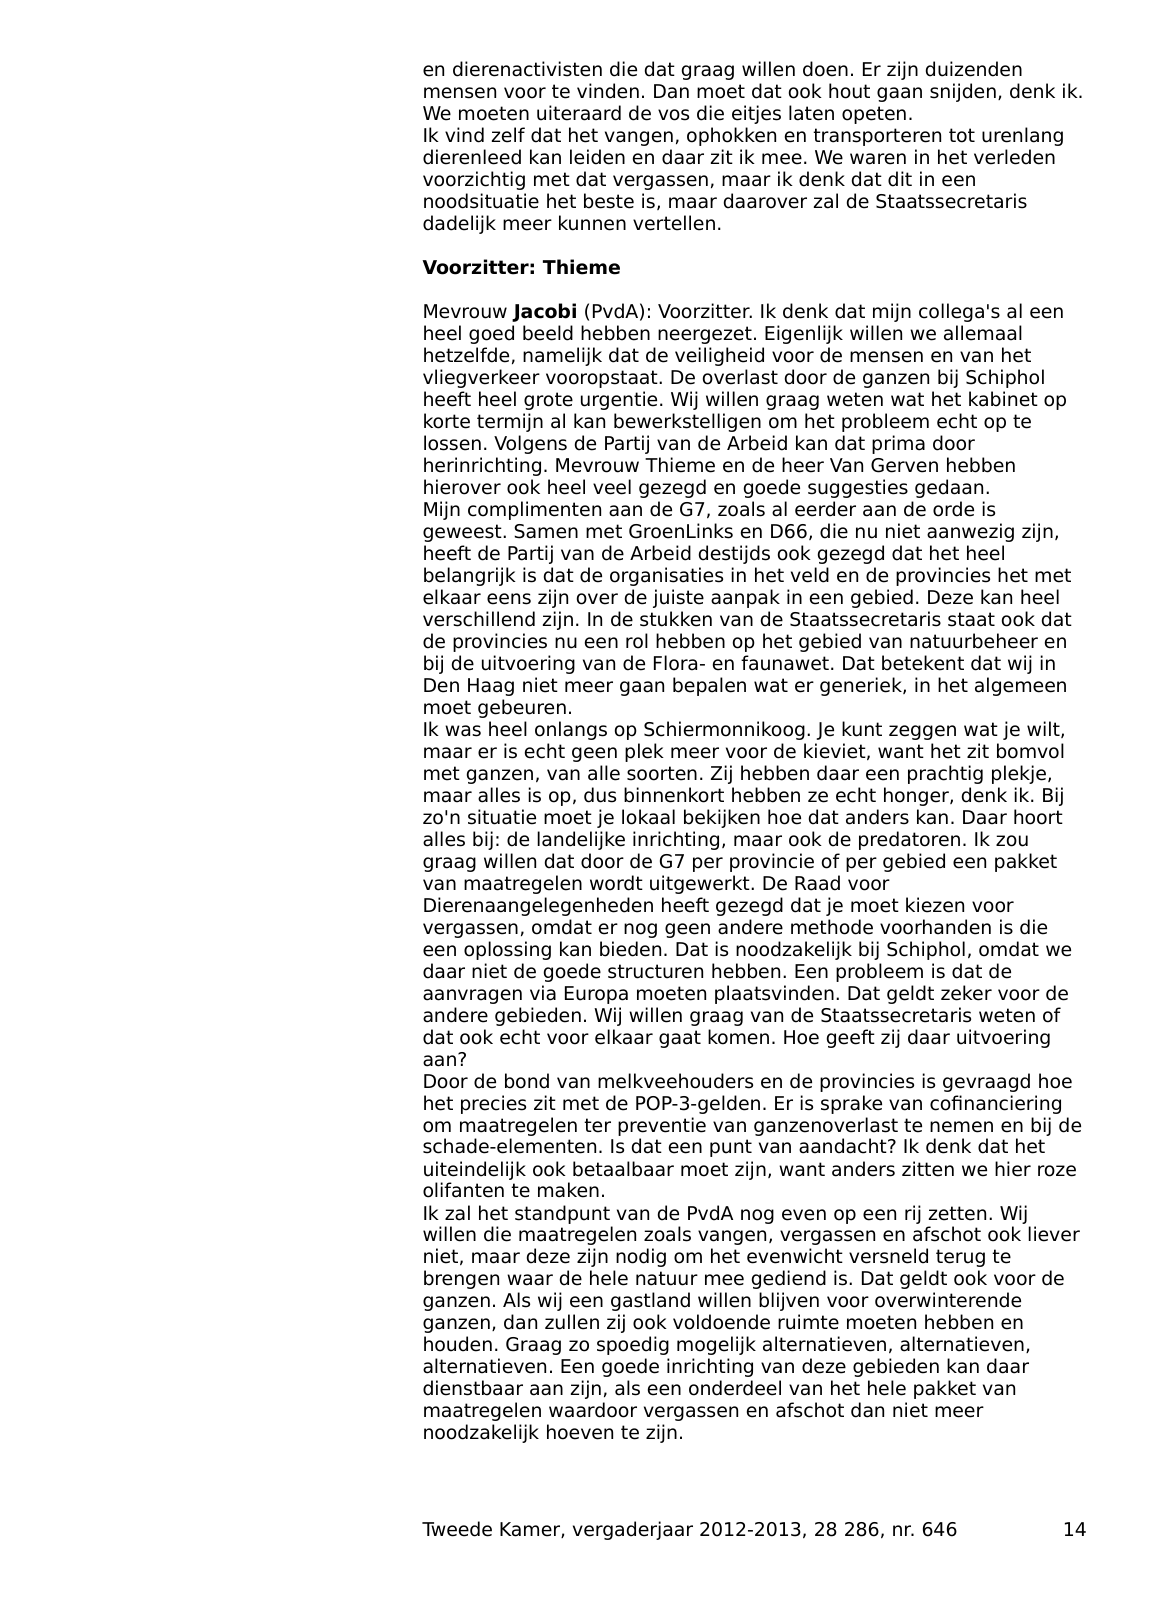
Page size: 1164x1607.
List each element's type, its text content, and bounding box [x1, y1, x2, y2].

text Mijn complimenten aan de G7, zoals al eerder aan de orde is geweest. Samen met GroenLinks en D66, die nu niet aanwezig zijn, heeft de Partij van de Arbeid destijds ook gezegd dat het heel belangrijk is dat de organisaties in het veld en de provincies het met elkaar eens zijn over de juiste aanpak in een gebied. Deze kan heel verschillend zijn. In de stukken van de Staatssecretaris staat ook dat de provincies nu een rol hebben op het gebied van natuurbeheer en bij de uitvoering van de Flora- en faunawet. Dat betekent dat wij in Den Haag niet meer gaan bepalen wat er generiek, in het algemeen moet gebeuren. [422, 499, 1087, 719]
text en dierenactivisten die dat graag willen doen. Er zijn duizenden mensen voor te vinden. Dan moet dat ook hout gaan snijden, denk ik. We moeten uiteraard de vos die eitjes laten opeten. [422, 59, 1087, 125]
text Ik vind zelf dat het vangen, ophokken en transporteren tot urenlang dierenleed kan leiden en daar zit ik mee. We waren in het verleden voorzichtig met dat vergassen, maar ik denk dat dit in een noodsituatie het beste is, maar daarover zal de Staatssecretaris dadelijk meer kunnen vertellen. [422, 125, 1087, 235]
text Door de bond van melkveehouders en de provincies is gevraagd hoe het precies zit met de POP-3-gelden. Er is sprake van cofinanciering om maatregelen ter preventie van ganzenoverlast te nemen en bij de schade-elementen. Is dat een punt van aandacht? Ik denk dat het uiteindelijk ook betaalbaar moet zijn, want anders zitten we hier roze olifanten te maken. [422, 1071, 1087, 1202]
text Ik zal het standpunt van de PvdA nog even op een rij zetten. Wij willen die maatregelen zoals vangen, vergassen en afschot ook liever niet, maar deze zijn nodig om het evenwicht versneld terug te brengen waar de hele natuur mee gediend is. Dat geldt ook voor de ganzen. Als wij een gastland willen blijven voor overwinterende ganzen, dan zullen zij ook voldoende ruimte moeten hebben en houden. Graag zo spoedig mogelijk alternatieven, alternatieven, alternatieven. Een goede inrichting van deze gebieden kan daar dienstbaar aan zijn, als een onderdeel van het hele pakket van maatregelen waardoor vergassen en afschot dan niet meer noodzakelijk hoeven te zijn. [422, 1202, 1087, 1444]
subtitle Voorzitter: Thieme [422, 257, 1087, 279]
text Ik was heel onlangs op Schiermonnikoog. Je kunt zeggen wat je wilt, maar er is echt geen plek meer voor de kieviet, want het zit bomvol met ganzen, van alle soorten. Zij hebben daar een prachtig plekje, maar alles is op, dus binnenkort hebben ze echt honger, denk ik. Bij zo'n situatie moet je lokaal bekijken hoe dat anders kan. Daar hoort alles bij: de landelijke inrichting, maar ook de predatoren. Ik zou graag willen dat door de G7 per provincie of per gebied een pakket van maatregelen wordt uitgewerkt. De Raad voor Dierenaangelegenheden heeft gezegd dat je moet kiezen voor vergassen, omdat er nog geen andere methode voorhanden is die een oplossing kan bieden. Dat is noodzakelijk bij Schiphol, omdat we daar niet de goede structuren hebben. Een probleem is dat de aanvragen via Europa moeten plaatsvinden. Dat geldt zeker voor de andere gebieden. Wij willen graag van de Staatssecretaris weten of dat ook echt voor elkaar gaat komen. Hoe geeft zij daar uitvoering aan? [422, 719, 1087, 1071]
text Mevrouw Jacobi (PvdA): Voorzitter. Ik denk dat mijn collega's al een heel goed beeld hebben neergezet. Eigenlijk willen we allemaal hetzelfde, namelijk dat de veiligheid voor de mensen en van het vliegverkeer vooropstaat. De overlast door de ganzen bij Schiphol heeft heel grote urgentie. Wij willen graag weten wat het kabinet op korte termijn al kan bewerkstelligen om het probleem echt op te lossen. Volgens de Partij van de Arbeid kan dat prima door herinrichting. Mevrouw Thieme en de heer Van Gerven hebben hierover ook heel veel gezegd en goede suggesties gedaan. [422, 301, 1087, 499]
